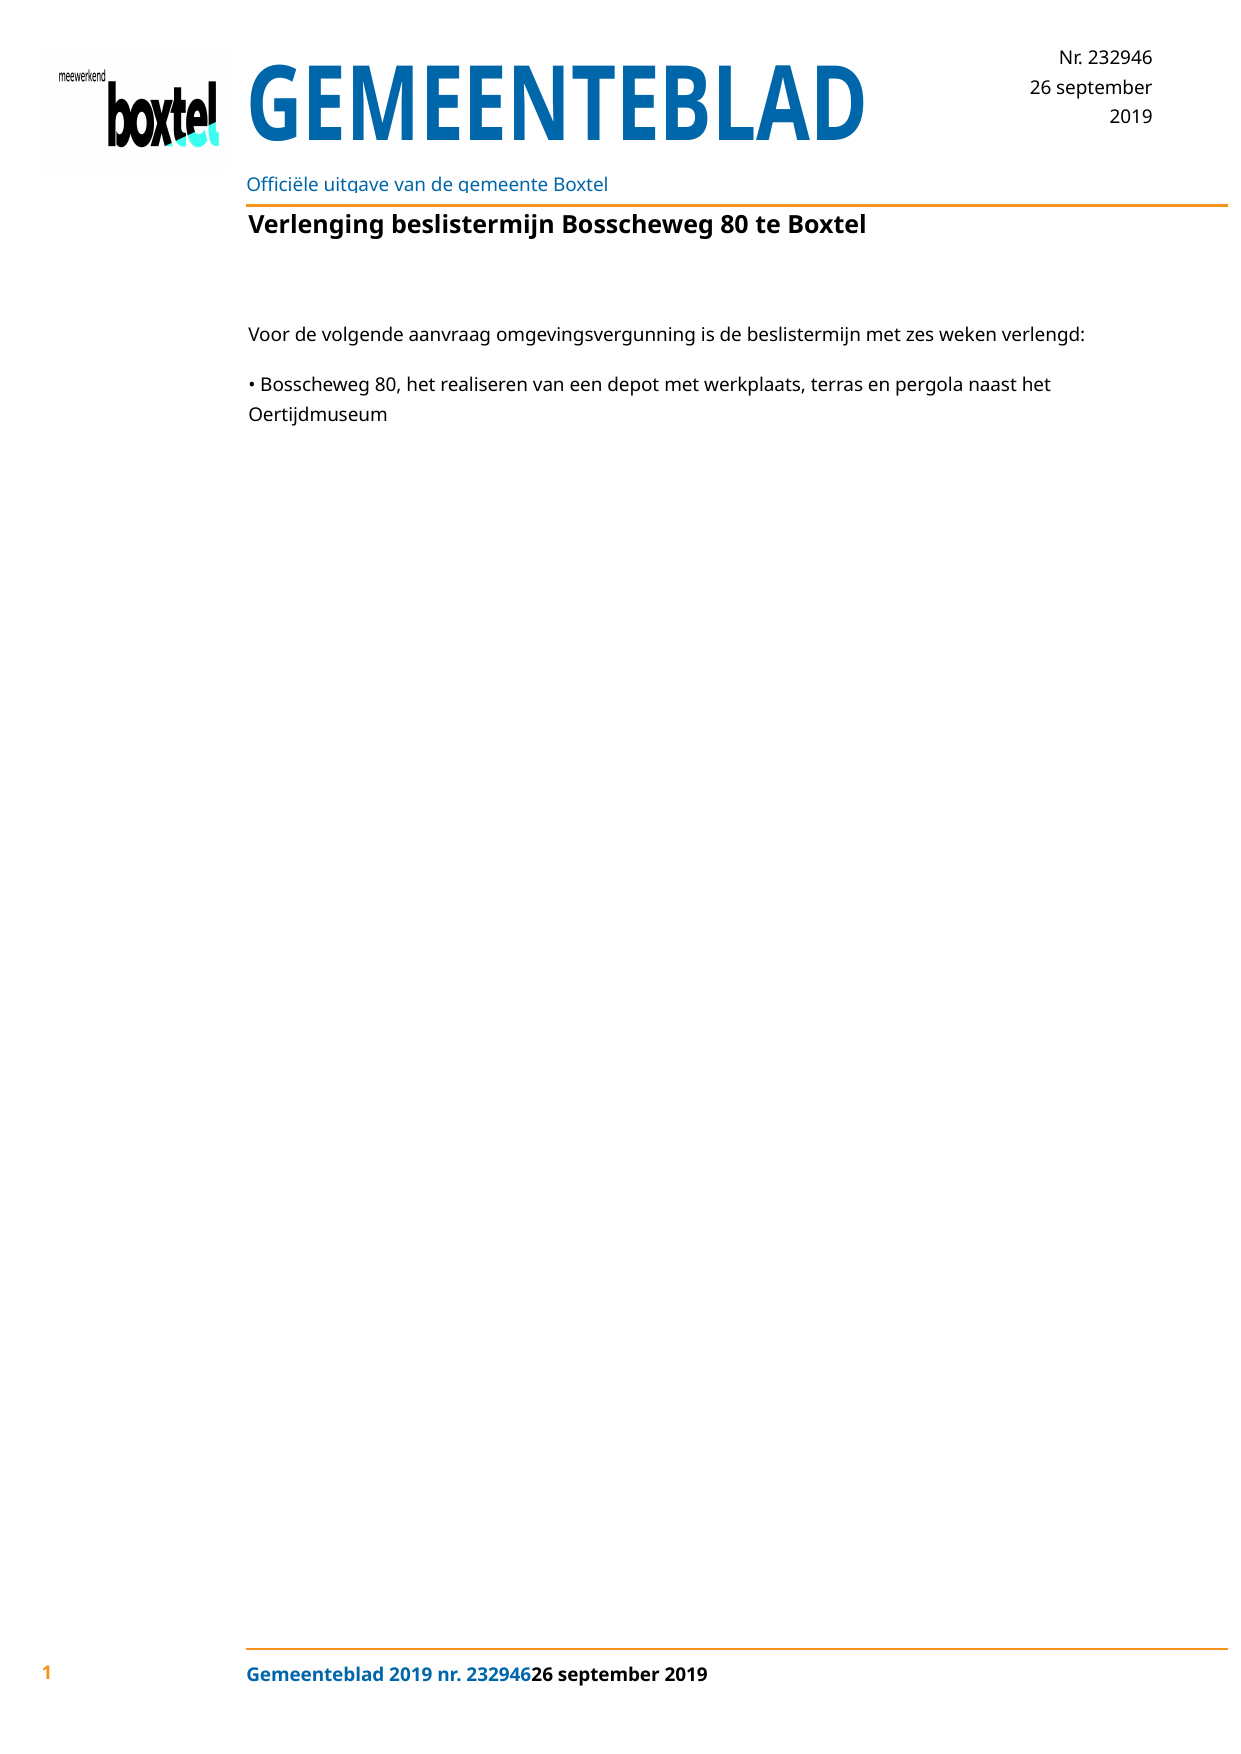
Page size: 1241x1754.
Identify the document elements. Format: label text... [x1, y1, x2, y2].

text • Bosscheweg 80, het realiseren van een depot met werkplaats, terras en pergola naast het Oertijdmuseum [248, 371, 1152, 426]
text Verlenging beslistermijn Bosscheweg 80 te Boxtel [248, 207, 1152, 241]
text Voor de volgende aanvraag omgevingsvergunning is de beslistermijn met zes weken verlengd: [248, 321, 1152, 346]
picture [41, 47, 231, 172]
